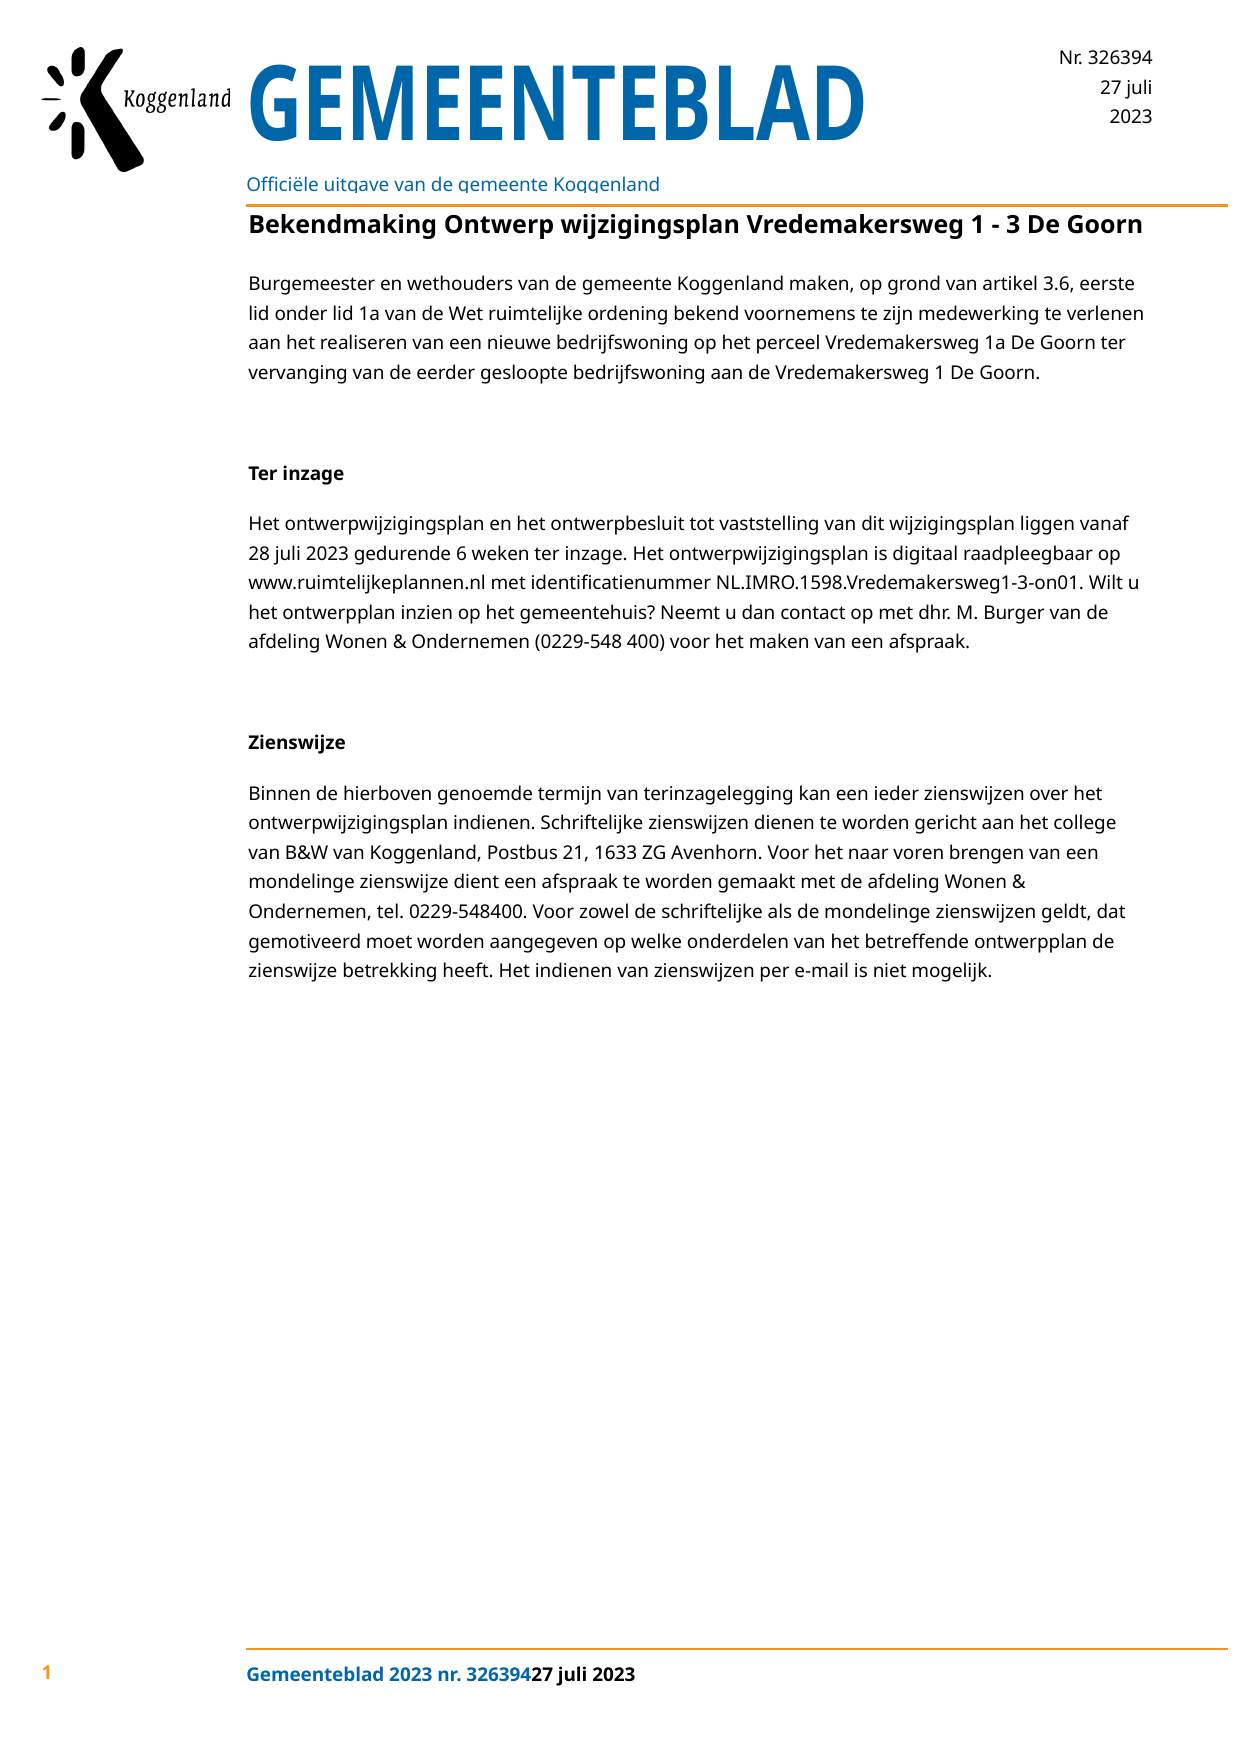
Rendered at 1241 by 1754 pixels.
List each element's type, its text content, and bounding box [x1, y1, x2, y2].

text Ter inzage [248, 460, 1152, 486]
text Bekendmaking Ontwerp wijzigingsplan Vredemakersweg 1 - 3 De Goorn [248, 207, 1152, 241]
text Burgemeester en wethouders van de gemeente Koggenland maken, op grond van artikel 3.6, eerste lid onder lid 1a van de Wet ruimtelijke ordening bekend voornemens te zijn medewerking te verlenen aan het realiseren van een nieuwe bedrijfswoning op het perceel Vredemakersweg 1a De Goorn ter vervanging van de eerder gesloopte bedrijfswoning aan de Vredemakersweg 1 De Goorn. [248, 270, 1152, 385]
picture [41, 47, 231, 172]
text Binnen de hierboven genoemde termijn van terinzagelegging kan een ieder zienswijzen over het ontwerpwijzigingsplan indienen. Schriftelijke zienswijzen dienen te worden gericht aan het college van B&W van Koggenland, Postbus 21, 1633 ZG Avenhorn. Voor het naar voren brengen van een mondelinge zienswijze dient een afspraak te worden gemaakt met de afdeling Wonen & Ondernemen, tel. 0229-548400. Voor zowel de schriftelijke als de mondelinge zienswijzen geldt, dat gemotiveerd moet worden aangegeven op welke onderdelen van het betreffende ontwerpplan de zienswijze betrekking heeft. Het indienen van zienswijzen per e-mail is niet mogelijk. [248, 780, 1152, 983]
text Zienswijze [248, 729, 1152, 755]
text Het ontwerpwijzigingsplan en het ontwerpbesluit tot vaststelling van dit wijzigingsplan liggen vanaf 28 juli 2023 gedurende 6 weken ter inzage. Het ontwerpwijzigingsplan is digitaal raadpleegbaar op www.ruimtelijkeplannen.nl met identificatienummer NL.IMRO.1598.Vredemakersweg1-3-on01. Wilt u het ontwerpplan inzien op het gemeentehuis? Neemt u dan contact op met dhr. M. Burger van de afdeling Wonen & Ondernemen (0229-548 400) voor het maken van een afspraak. [248, 510, 1152, 654]
